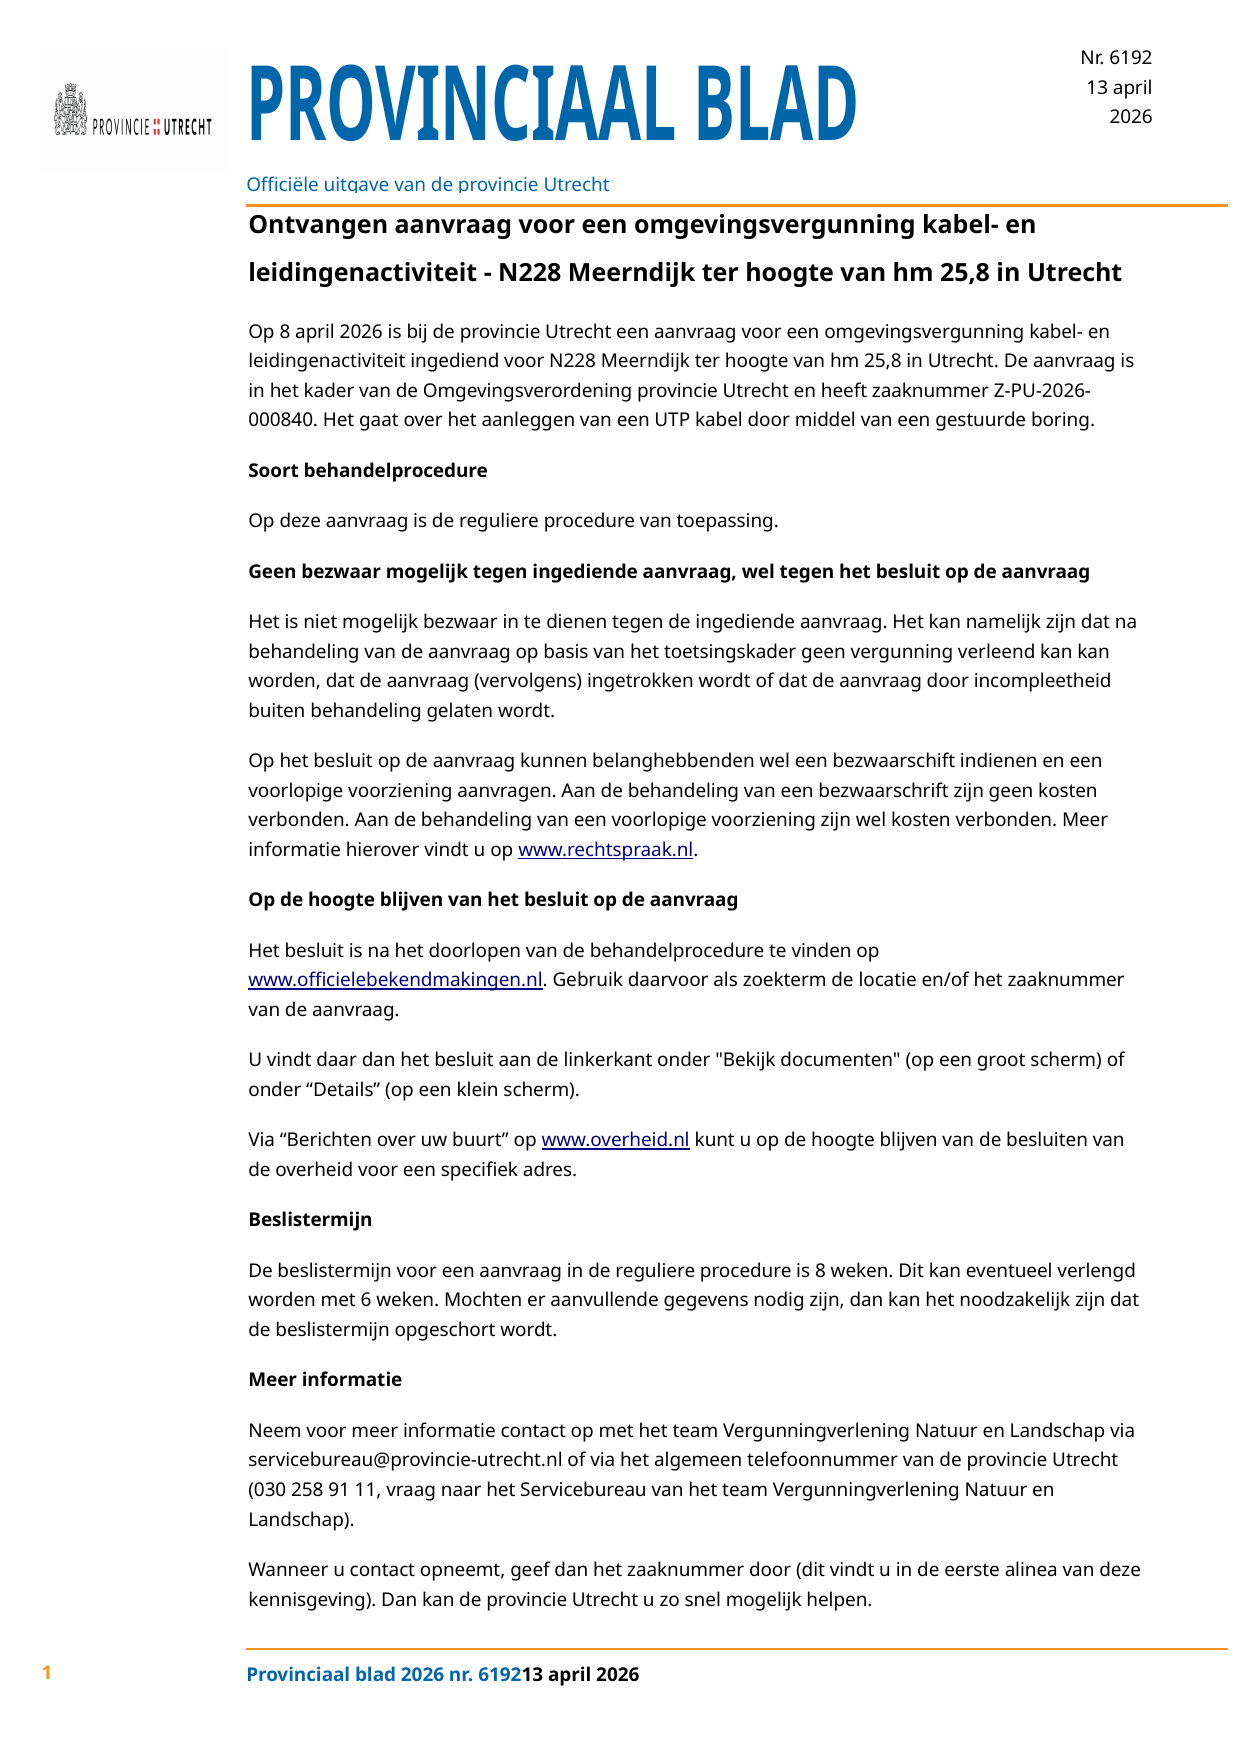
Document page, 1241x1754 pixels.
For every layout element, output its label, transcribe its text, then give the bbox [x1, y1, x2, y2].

text U vindt daar dan het besluit aan de linkerkant onder "Bekijk documenten" (op een groot scherm) of onder “Details” (op een klein scherm). [248, 1047, 1152, 1102]
text Via “Berichten over uw buurt” op www.overheid.nl kunt u op de hoogte blijven van de besluiten van de overheid voor een specifiek adres. [248, 1127, 1152, 1182]
text Wanneer u contact opneemt, geef dan het zaaknummer door (dit vindt u in de eerste alinea van deze kennisgeving). Dan kan de provincie Utrecht u zo snel mogelijk helpen. [248, 1556, 1152, 1612]
text Soort behandelprocedure [248, 457, 1152, 483]
text Op deze aanvraag is de reguliere procedure van toepassing. [248, 507, 1152, 533]
text Beslistermijn [248, 1207, 1152, 1232]
text Op 8 april 2026 is bij de provincie Utrecht een aanvraag voor een omgevingsvergunning kabel- en leidingenactiviteit ingediend voor N228 Meerndijk ter hoogte van hm 25,8 in Utrecht. De aanvraag is in het kader van de Omgevingsverordening provincie Utrecht en heeft zaaknummer Z-PU-2026-000840. Het gaat over het aanleggen van een UTP kabel door middel van een gestuurde boring. [248, 318, 1152, 432]
text Neem voor meer informatie contact op met het team Vergunningverlening Natuur en Landschap via servicebureau@provincie-utrecht.nl of via het algemeen telefoonnummer van de provincie Utrecht (030 258 91 11, vraag naar het Servicebureau van het team Vergunningverlening Natuur en Landschap). [248, 1417, 1152, 1532]
picture [41, 47, 231, 172]
text De beslistermijn voor een aanvraag in de reguliere procedure is 8 weken. Dit kan eventueel verlengd worden met 6 weken. Mochten er aanvullende gegevens nodig zijn, dan kan het noodzakelijk zijn dat de beslistermijn opgeschort wordt. [248, 1257, 1152, 1342]
text Ontvangen aanvraag voor een omgevingsvergunning kabel- en leidingenactiviteit - N228 Meerndijk ter hoogte van hm 25,8 in Utrecht [248, 207, 1152, 288]
text Op het besluit op de aanvraag kunnen belanghebbenden wel een bezwaarschift indienen en een voorlopige voorziening aanvragen. Aan de behandeling van een bezwaarschrift zijn geen kosten verbonden. Aan de behandeling van een voorlopige voorziening zijn wel kosten verbonden. Meer informatie hierover vindt u op www.rechtspraak.nl. [248, 747, 1152, 862]
text Meer informatie [248, 1367, 1152, 1392]
text Op de hoogte blijven van het besluit op de aanvraag [248, 887, 1152, 912]
text Geen bezwaar mogelijk tegen ingediende aanvraag, wel tegen het besluit op de aanvraag [248, 558, 1152, 584]
text Het besluit is na het doorlopen van de behandelprocedure te vinden op www.officielebekendmakingen.nl. Gebruik daarvoor als zoekterm de locatie en/of het zaaknummer van de aanvraag. [248, 937, 1152, 1022]
text Het is niet mogelijk bezwaar in te dienen tegen de ingediende aanvraag. Het kan namelijk zijn dat na behandeling van de aanvraag op basis van het toetsingskader geen vergunning verleend kan kan worden, dat de aanvraag (vervolgens) ingetrokken wordt of dat de aanvraag door incompleetheid buiten behandeling gelaten wordt. [248, 608, 1152, 723]
